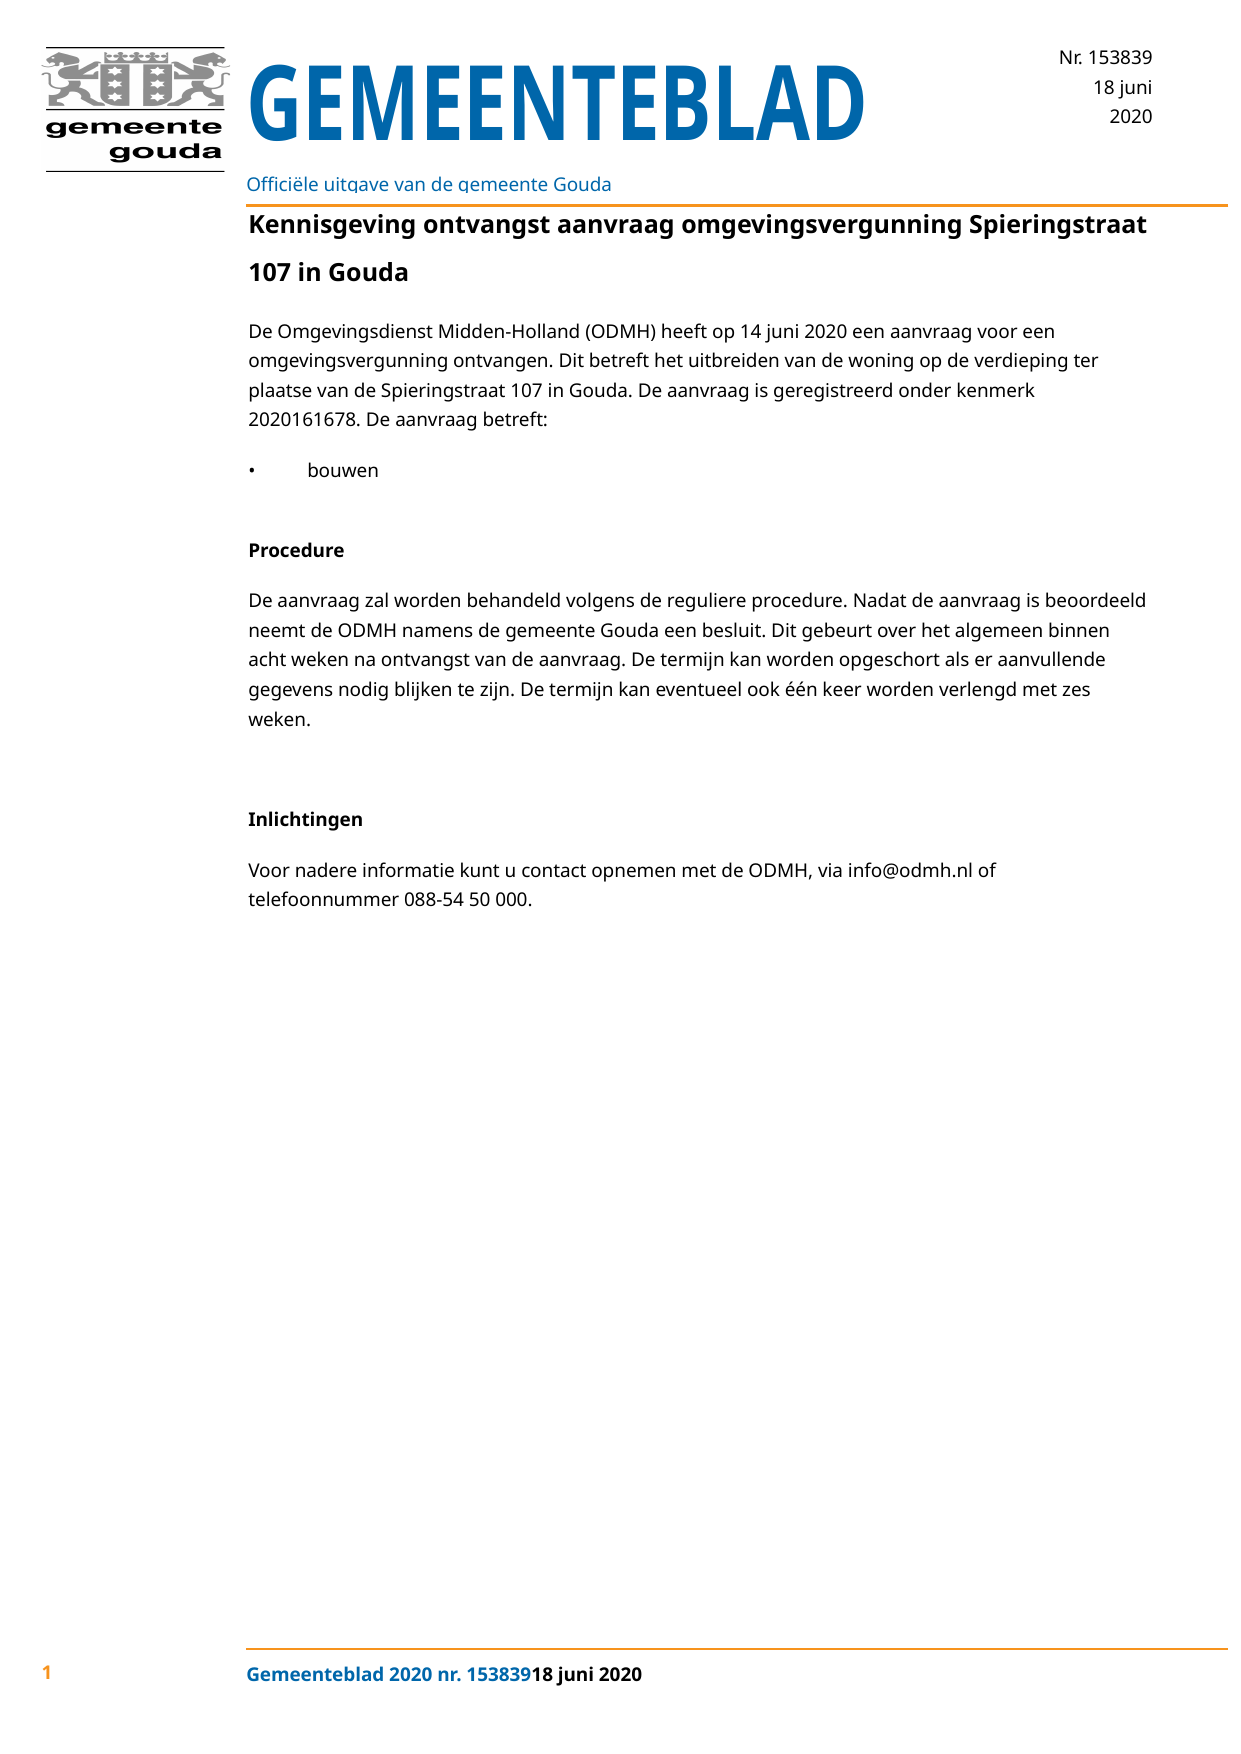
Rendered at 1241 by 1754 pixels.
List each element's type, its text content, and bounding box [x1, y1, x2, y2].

text Procedure [248, 537, 1152, 563]
text Inlichtingen [248, 807, 1152, 832]
list bouwen [248, 457, 1152, 483]
text Kennisgeving ontvangst aanvraag omgevingsvergunning Spieringstraat 107 in Gouda [248, 207, 1152, 288]
text De Omgevingsdienst Midden-Holland (ODMH) heeft op 14 juni 2020 een aanvraag voor een omgevingsvergunning ontvangen. Dit betreft het uitbreiden van de woning op de verdieping ter plaatse van de Spieringstraat 107 in Gouda. De aanvraag is geregistreerd onder kenmerk 2020161678. De aanvraag betreft: [248, 318, 1152, 432]
text De aanvraag zal worden behandeld volgens de reguliere procedure. Nadat de aanvraag is beoordeeld neemt de ODMH namens de gemeente Gouda een besluit. Dit gebeurt over het algemeen binnen acht weken na ontvangst van de aanvraag. De termijn kan worden opgeschort als er aanvullende gegevens nodig blijken te zijn. De termijn kan eventueel ook één keer worden verlengd met zes weken. [248, 587, 1152, 732]
picture [41, 47, 231, 172]
text Voor nadere informatie kunt u contact opnemen met de ODMH, via info@odmh.nl of telefoonnummer 088-54 50 000. [248, 857, 1152, 912]
